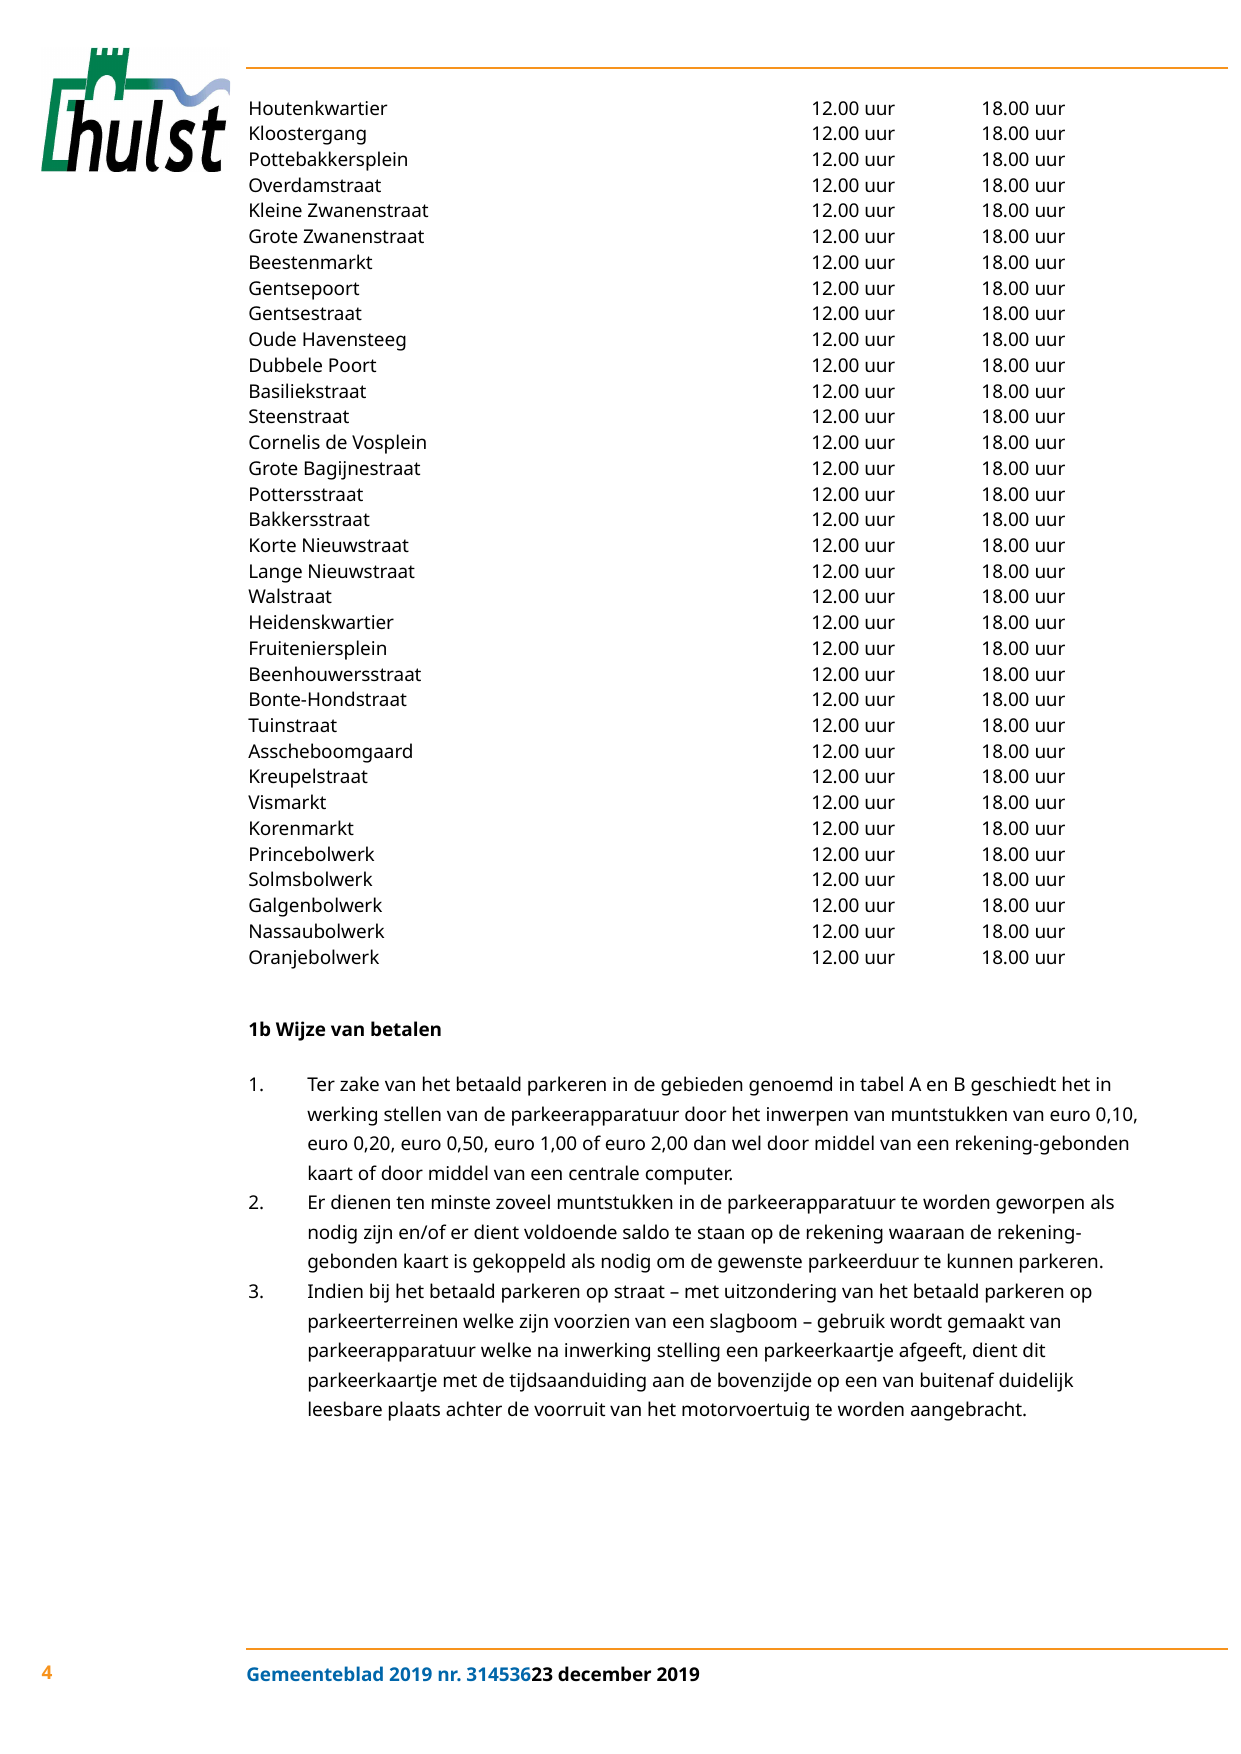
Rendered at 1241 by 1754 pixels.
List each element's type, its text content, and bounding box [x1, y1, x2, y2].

table_cell 18.00 uur [981, 764, 1152, 789]
table_cell 18.00 uur [981, 146, 1152, 172]
table_cell 18.00 uur [981, 378, 1152, 403]
table_cell 18.00 uur [981, 301, 1152, 326]
table_cell Overdamstraat [248, 172, 811, 198]
table_cell 12.00 uur [811, 224, 981, 249]
table_cell 12.00 uur [811, 326, 981, 352]
table_cell 18.00 uur [981, 584, 1152, 609]
table_cell Korenmarkt [248, 815, 811, 841]
table_cell Gentsepoort [248, 275, 811, 301]
table_cell 18.00 uur [981, 893, 1152, 918]
table_cell 12.00 uur [811, 764, 981, 789]
table_cell 18.00 uur [981, 95, 1152, 121]
table_cell 12.00 uur [811, 867, 981, 892]
table_cell 18.00 uur [981, 429, 1152, 455]
table_cell 12.00 uur [811, 738, 981, 764]
table_cell 12.00 uur [811, 378, 981, 403]
table_cell Cornelis de Vosplein [248, 429, 811, 455]
table_cell 18.00 uur [981, 352, 1152, 378]
table_cell 18.00 uur [981, 455, 1152, 481]
table_cell Nassaubolwerk [248, 918, 811, 944]
table_cell 12.00 uur [811, 609, 981, 635]
table_cell Gentsestraat [248, 301, 811, 326]
table_cell Vismarkt [248, 790, 811, 815]
list Ter zake van het betaald parkeren in de gebieden genoemd in tabel A en B geschiedt het in werking stellen van de parkeerapparatuur door het inwerpen van muntstukken van euro 0,10, euro 0,20, euro 0,50, euro 1,00 of euro 2,00 dan wel door middel van een rekening-gebonden kaart of door middel van een centrale computer. [248, 1071, 1152, 1186]
table_cell 18.00 uur [981, 944, 1152, 969]
table_cell Korte Nieuwstraat [248, 532, 811, 558]
table_cell 12.00 uur [811, 944, 981, 969]
table_cell 18.00 uur [981, 532, 1152, 558]
table_cell 18.00 uur [981, 841, 1152, 867]
table_cell 12.00 uur [811, 584, 981, 609]
table_cell 18.00 uur [981, 635, 1152, 661]
text 1b Wijze van betalen [248, 1016, 1152, 1042]
table_cell Fruiteniersplein [248, 635, 811, 661]
table_cell Basiliekstraat [248, 378, 811, 403]
table_cell Pottersstraat [248, 481, 811, 506]
table_cell 18.00 uur [981, 918, 1152, 944]
table_cell Lange Nieuwstraat [248, 558, 811, 584]
list Er dienen ten minste zoveel muntstukken in de parkeerapparatuur te worden geworpen als nodig zijn en/of er dient voldoende saldo te staan op de rekening waaraan de rekening-gebonden kaart is gekoppeld als nodig om de gewenste parkeerduur te kunnen parkeren. [248, 1189, 1152, 1274]
table_cell Oude Havensteeg [248, 326, 811, 352]
table_cell 18.00 uur [981, 661, 1152, 687]
table_cell 18.00 uur [981, 404, 1152, 429]
table_cell 18.00 uur [981, 326, 1152, 352]
table_cell 18.00 uur [981, 609, 1152, 635]
table_cell 12.00 uur [811, 635, 981, 661]
table_cell Walstraat [248, 584, 811, 609]
table_cell 12.00 uur [811, 249, 981, 275]
table_cell 18.00 uur [981, 867, 1152, 892]
table_cell Beestenmarkt [248, 249, 811, 275]
table_cell 12.00 uur [811, 506, 981, 532]
table_cell 12.00 uur [811, 198, 981, 223]
table_cell Kleine Zwanenstraat [248, 198, 811, 223]
table_cell Pottebakkersplein [248, 146, 811, 172]
table_cell Bakkersstraat [248, 506, 811, 532]
table_cell 12.00 uur [811, 95, 981, 121]
table_cell 12.00 uur [811, 893, 981, 918]
table_cell 18.00 uur [981, 198, 1152, 223]
picture [41, 47, 231, 172]
table_cell 12.00 uur [811, 712, 981, 738]
table_cell 18.00 uur [981, 738, 1152, 764]
table_cell 18.00 uur [981, 249, 1152, 275]
table_cell 12.00 uur [811, 301, 981, 326]
table_cell 18.00 uur [981, 172, 1152, 198]
table_cell 18.00 uur [981, 275, 1152, 301]
table_cell Heidenskwartier [248, 609, 811, 635]
table_cell Princebolwerk [248, 841, 811, 867]
table_cell Oranjebolwerk [248, 944, 811, 969]
table_cell Kloostergang [248, 121, 811, 146]
table_cell Grote Zwanenstraat [248, 224, 811, 249]
table_cell 12.00 uur [811, 172, 981, 198]
table_cell 12.00 uur [811, 815, 981, 841]
table_cell 12.00 uur [811, 121, 981, 146]
table_cell 12.00 uur [811, 918, 981, 944]
table_cell 18.00 uur [981, 121, 1152, 146]
table_cell 18.00 uur [981, 506, 1152, 532]
table_cell 12.00 uur [811, 661, 981, 687]
table_cell 12.00 uur [811, 429, 981, 455]
table_cell 18.00 uur [981, 790, 1152, 815]
table_cell 12.00 uur [811, 352, 981, 378]
table_cell 18.00 uur [981, 481, 1152, 506]
table_cell 12.00 uur [811, 275, 981, 301]
table_cell 12.00 uur [811, 841, 981, 867]
table_cell 18.00 uur [981, 224, 1152, 249]
table_cell 12.00 uur [811, 790, 981, 815]
table_cell Grote Bagijnestraat [248, 455, 811, 481]
table_cell 12.00 uur [811, 404, 981, 429]
table_cell 12.00 uur [811, 146, 981, 172]
list Indien bij het betaald parkeren op straat – met uitzondering van het betaald parkeren op parkeerterreinen welke zijn voorzien van een slagboom – gebruik wordt gemaakt van parkeerapparatuur welke na inwerking stelling een parkeerkaartje afgeeft, dient dit parkeerkaartje met de tijdsaanduiding aan de bovenzijde op een van buitenaf duidelijk leesbare plaats achter de voorruit van het motorvoertuig te worden aangebracht. [248, 1278, 1152, 1422]
table_cell Bonte-Hondstraat [248, 687, 811, 712]
table_cell Beenhouwersstraat [248, 661, 811, 687]
table_cell 12.00 uur [811, 687, 981, 712]
table_cell Houtenkwartier [248, 95, 811, 121]
table_cell 12.00 uur [811, 481, 981, 506]
table_cell Steenstraat [248, 404, 811, 429]
table_cell 18.00 uur [981, 687, 1152, 712]
table_cell Kreupelstraat [248, 764, 811, 789]
table_cell Galgenbolwerk [248, 893, 811, 918]
table_cell 18.00 uur [981, 558, 1152, 584]
table_cell Asscheboomgaard [248, 738, 811, 764]
table_cell Solmsbolwerk [248, 867, 811, 892]
table_cell Tuinstraat [248, 712, 811, 738]
table_cell 12.00 uur [811, 532, 981, 558]
table_cell 12.00 uur [811, 455, 981, 481]
table_cell Dubbele Poort [248, 352, 811, 378]
table_cell 18.00 uur [981, 712, 1152, 738]
table_cell 12.00 uur [811, 558, 981, 584]
table_cell 18.00 uur [981, 815, 1152, 841]
